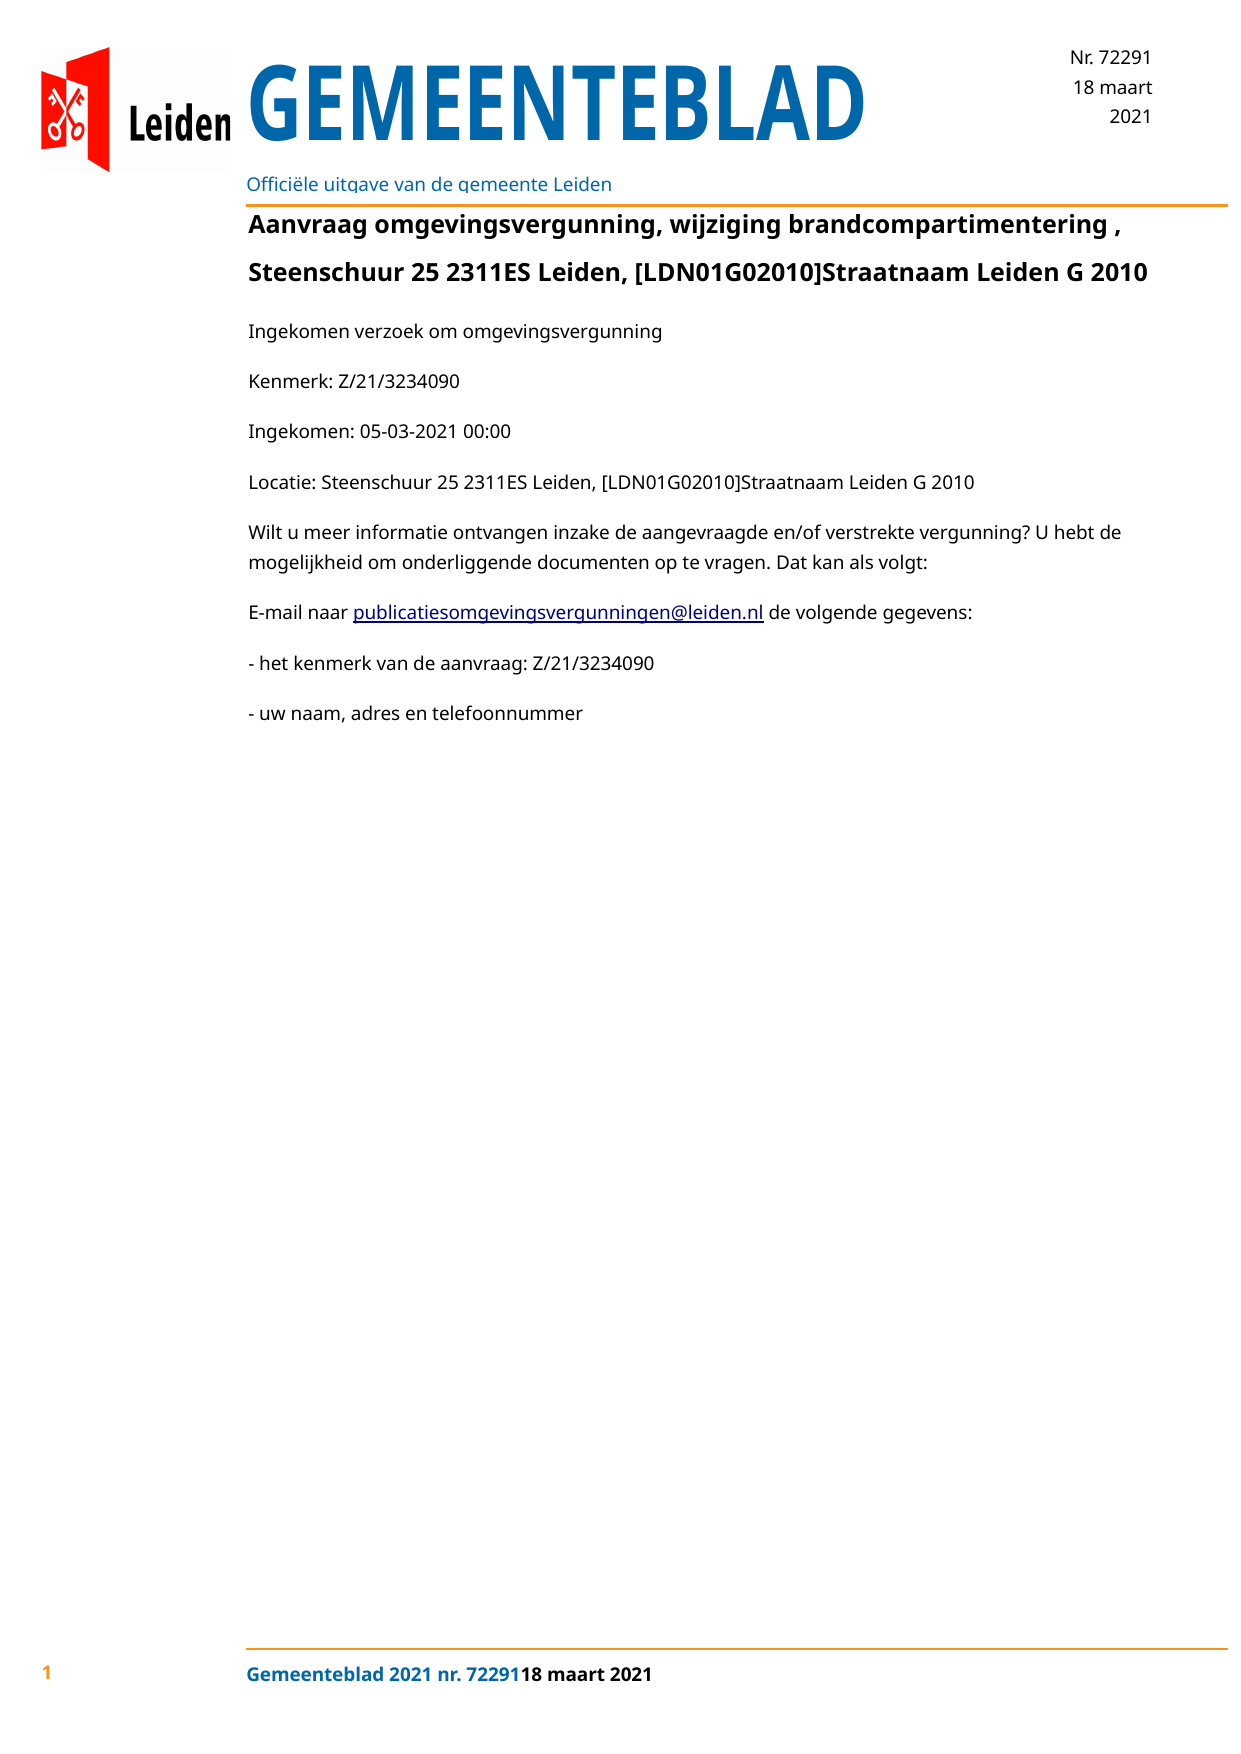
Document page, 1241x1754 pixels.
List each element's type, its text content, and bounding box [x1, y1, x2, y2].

text Aanvraag omgevingsvergunning, wijziging brandcompartimentering , Steenschuur 25 2311ES Leiden, [LDN01G02010]Straatnaam Leiden G 2010 [248, 207, 1152, 288]
picture [41, 47, 231, 172]
text - uw naam, adres en telefoonnummer [248, 700, 1152, 726]
text Ingekomen: 05-03-2021 00:00 [248, 419, 1152, 444]
text Ingekomen verzoek om omgevingsvergunning [248, 318, 1152, 344]
text Locatie: Steenschuur 25 2311ES Leiden, [LDN01G02010]Straatnaam Leiden G 2010 [248, 469, 1152, 495]
text - het kenmerk van de aanvraag: Z/21/3234090 [248, 650, 1152, 676]
text Wilt u meer informatie ontvangen inzake de aangevraagde en/of verstrekte vergunning? U hebt de mogelijkheid om onderliggende documenten op te vragen. Dat kan als volgt: [248, 519, 1152, 575]
text Kenmerk: Z/21/3234090 [248, 368, 1152, 394]
text E-mail naar publicatiesomgevingsvergunningen@leiden.nl de volgende gegevens: [248, 599, 1152, 625]
